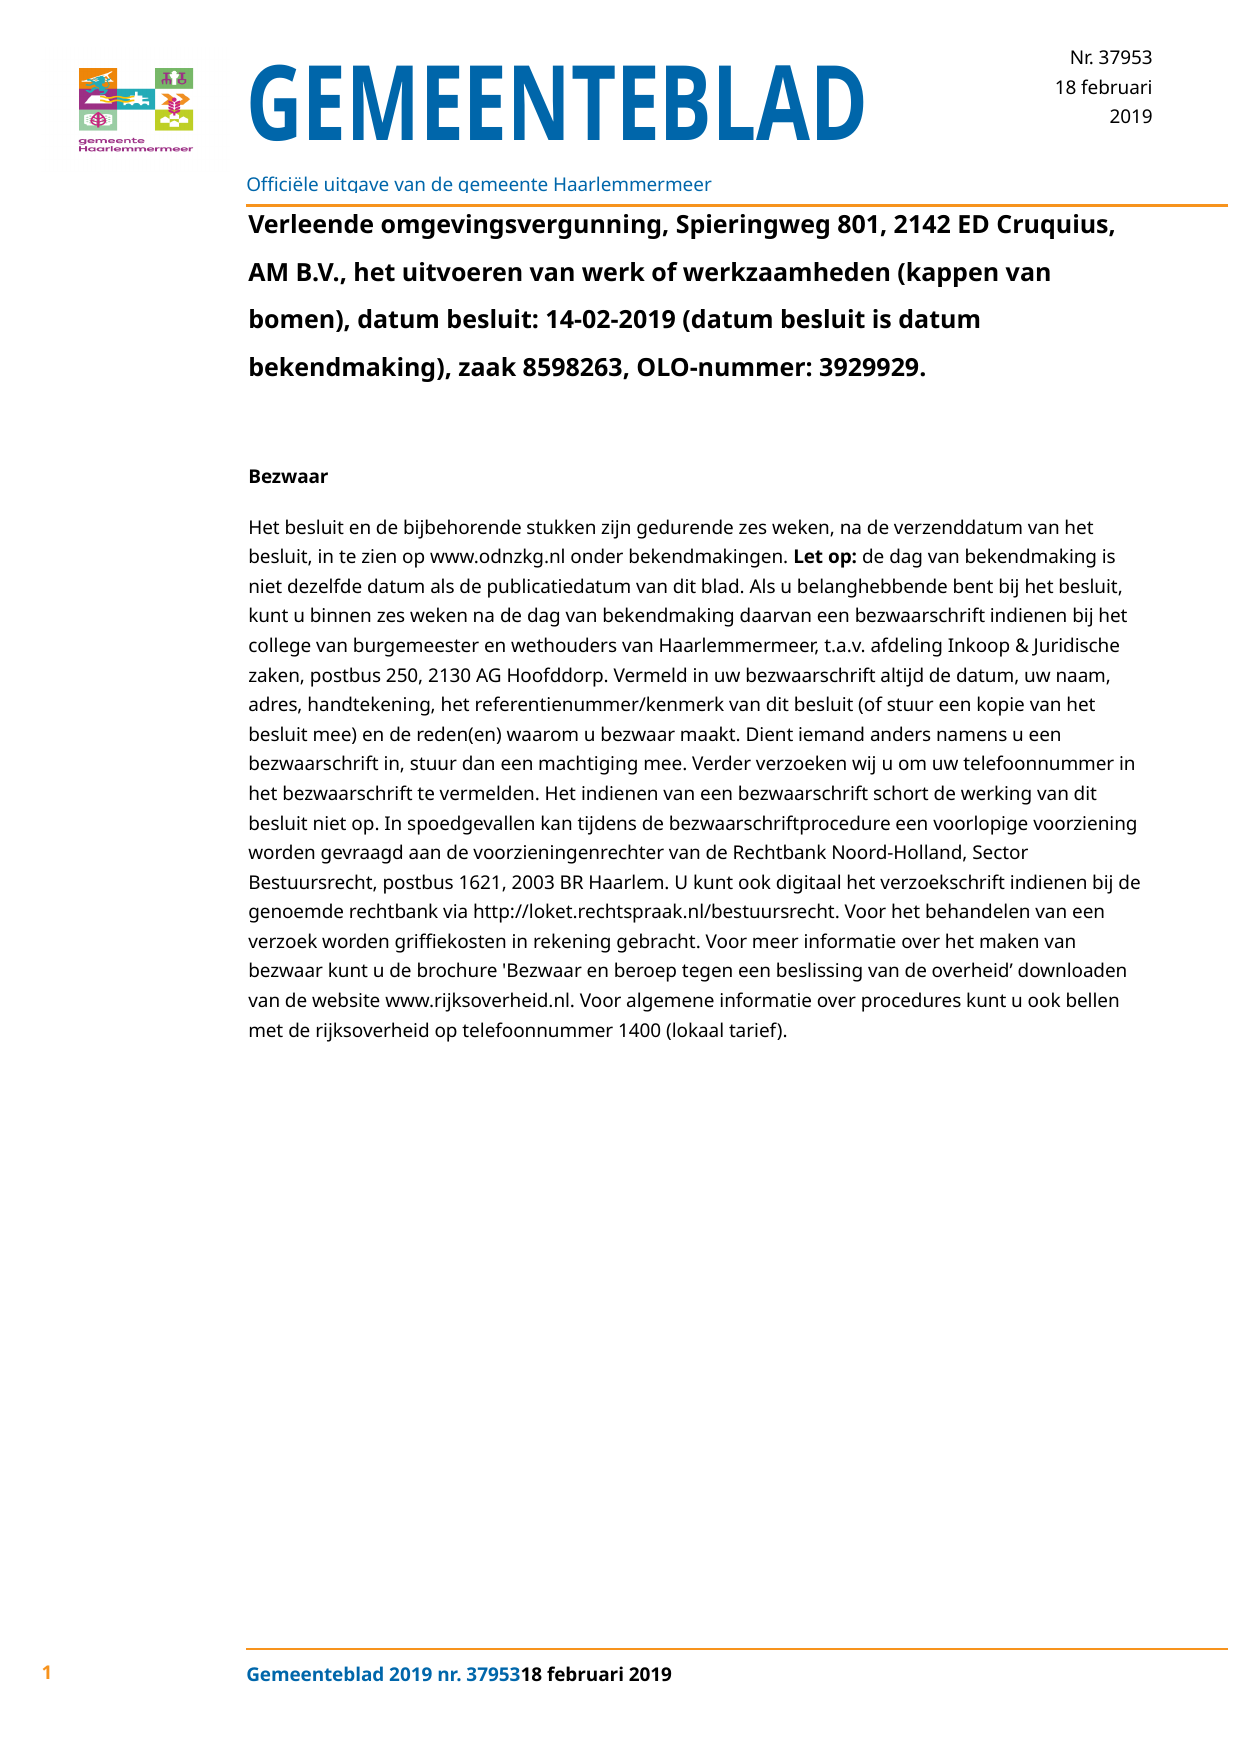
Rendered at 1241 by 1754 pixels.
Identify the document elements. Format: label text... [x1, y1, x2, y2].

text Het besluit en de bijbehorende stukken zijn gedurende zes weken, na de verzenddatum van het besluit, in te zien op www.odnzkg.nl onder bekendmakingen. Let op: de dag van bekendmaking is niet dezelfde datum als de publicatiedatum van dit blad. Als u belanghebbende bent bij het besluit, kunt u binnen zes weken na de dag van bekendmaking daarvan een bezwaarschrift indienen bij het college van burgemeester en wethouders van Haarlemmermeer, t.a.v. afdeling Inkoop & Juridische zaken, postbus 250, 2130 AG Hoofddorp. Vermeld in uw bezwaarschrift altijd de datum, uw naam, adres, handtekening, het referentienummer/kenmerk van dit besluit (of stuur een kopie van het besluit mee) en de reden(en) waarom u bezwaar maakt. Dient iemand anders namens u een bezwaarschrift in, stuur dan een machtiging mee. Verder verzoeken wij u om uw telefoonnummer in het bezwaarschrift te vermelden. Het indienen van een bezwaarschrift schort de werking van dit besluit niet op. In spoedgevallen kan tijdens de bezwaarschriftprocedure een voorlopige voorziening worden gevraagd aan de voorzieningenrechter van de Rechtbank Noord-Holland, Sector Bestuursrecht, postbus 1621, 2003 BR Haarlem. U kunt ook digitaal het verzoekschrift indienen bij de genoemde rechtbank via http://loket.rechtspraak.nl/bestuursrecht. Voor het behandelen van een verzoek worden griffiekosten in rekening gebracht. Voor meer informatie over het maken van bezwaar kunt u de brochure 'Bezwaar en beroep tegen een beslissing van de overheid’ downloaden van de website www.rijksoverheid.nl. Voor algemene informatie over procedures kunt u ook bellen met de rijksoverheid op telefoonnummer 1400 (lokaal tarief). [248, 514, 1152, 1043]
text Verleende omgevingsvergunning, Spieringweg 801, 2142 ED Cruquius, AM B.V., het uitvoeren van werk of werkzaamheden (kappen van bomen), datum besluit: 14-02-2019 (datum besluit is datum bekendmaking), zaak 8598263, OLO-nummer: 3929929. [248, 207, 1152, 384]
picture [41, 47, 231, 172]
text Bezwaar [248, 463, 1152, 489]
